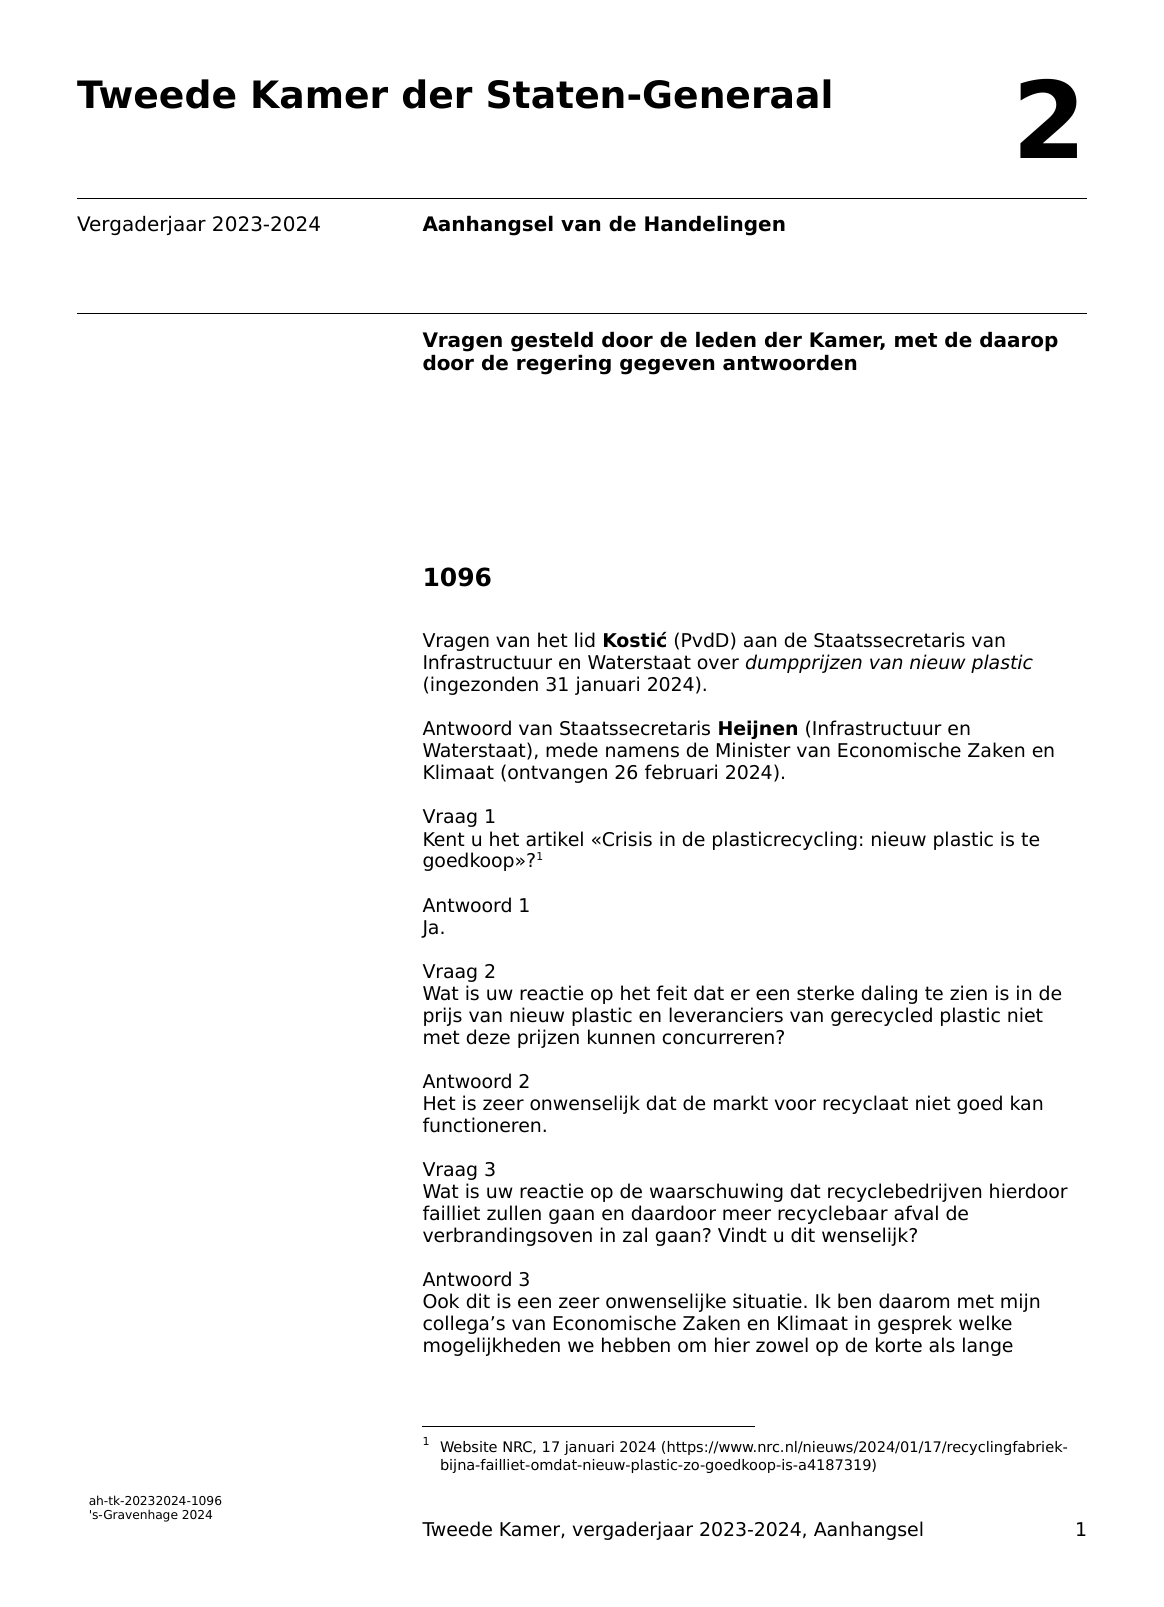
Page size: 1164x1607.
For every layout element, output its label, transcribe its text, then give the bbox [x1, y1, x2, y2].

text Ook dit is een zeer onwenselijke situatie. Ik ben daarom met mijn collega’s van Economische Zaken en Klimaat in gesprek welke mogelijkheden we hebben om hier zowel op de korte als lange [422, 1291, 1087, 1357]
text Wat is uw reactie op het feit dat er een sterke daling te zien is in de prijs van nieuw plastic en leveranciers van gerecycled plastic niet met deze prijzen kunnen concurreren? [422, 983, 1087, 1049]
text Website NRC, 17 januari 2024 (https://www.nrc.nl/nieuws/2024/01/17/recyclingfabriek-bijna-failliet-omdat-nieuw-plastic-zo-goedkoop-is-a4187319) [422, 1435, 1087, 1474]
text Antwoord 3 [422, 1269, 1087, 1291]
table_header Tweede Kamer der Staten-Generaal [77, 59, 886, 198]
text Antwoord 1 [422, 894, 1087, 917]
table_cell [77, 314, 422, 375]
text Het is zeer onwenselijk dat de markt voor recyclaat niet goed kan functioneren. [422, 1093, 1087, 1137]
text Ja. [422, 917, 1087, 938]
table_cell Aanhangsel van de Handelingen [422, 199, 1087, 313]
text Antwoord 2 [422, 1071, 1087, 1093]
text ah-tk-20232024-1096 [88, 1494, 323, 1508]
text Antwoord van Staatssecretaris Heijnen (Infrastructuur en Waterstaat), mede namens de Minister van Economische Zaken en Klimaat (ontvangen 26 februari 2024). [422, 718, 1087, 784]
text Vraag 1 [422, 806, 1087, 828]
table_cell Vergaderjaar 2023-2024 [77, 199, 422, 313]
table_cell Vragen gesteld door de leden der Kamer, met de daarop door de regering gegeven antwoorden [422, 314, 1087, 375]
table_header 2 [886, 59, 1087, 198]
text Vragen van het lid Kostić (PvdD) aan de Staatssecretaris van Infrastructuur en Waterstaat over dumpprijzen van nieuw plastic (ingezonden 31 januari 2024). [422, 630, 1087, 696]
text Vraag 3 [422, 1159, 1087, 1181]
text Vraag 2 [422, 961, 1087, 983]
text 1096 [422, 563, 1087, 592]
text Kent u het artikel «Crisis in de plasticrecycling: nieuw plastic is te goedkoop»? [422, 828, 1087, 872]
text Wat is uw reactie op de waarschuwing dat recyclebedrijven hierdoor failliet zullen gaan en daardoor meer recyclebaar afval de verbrandingsoven in zal gaan? Vindt u dit wenselijk? [422, 1181, 1087, 1247]
text 's-Gravenhage 2024 [88, 1508, 323, 1522]
